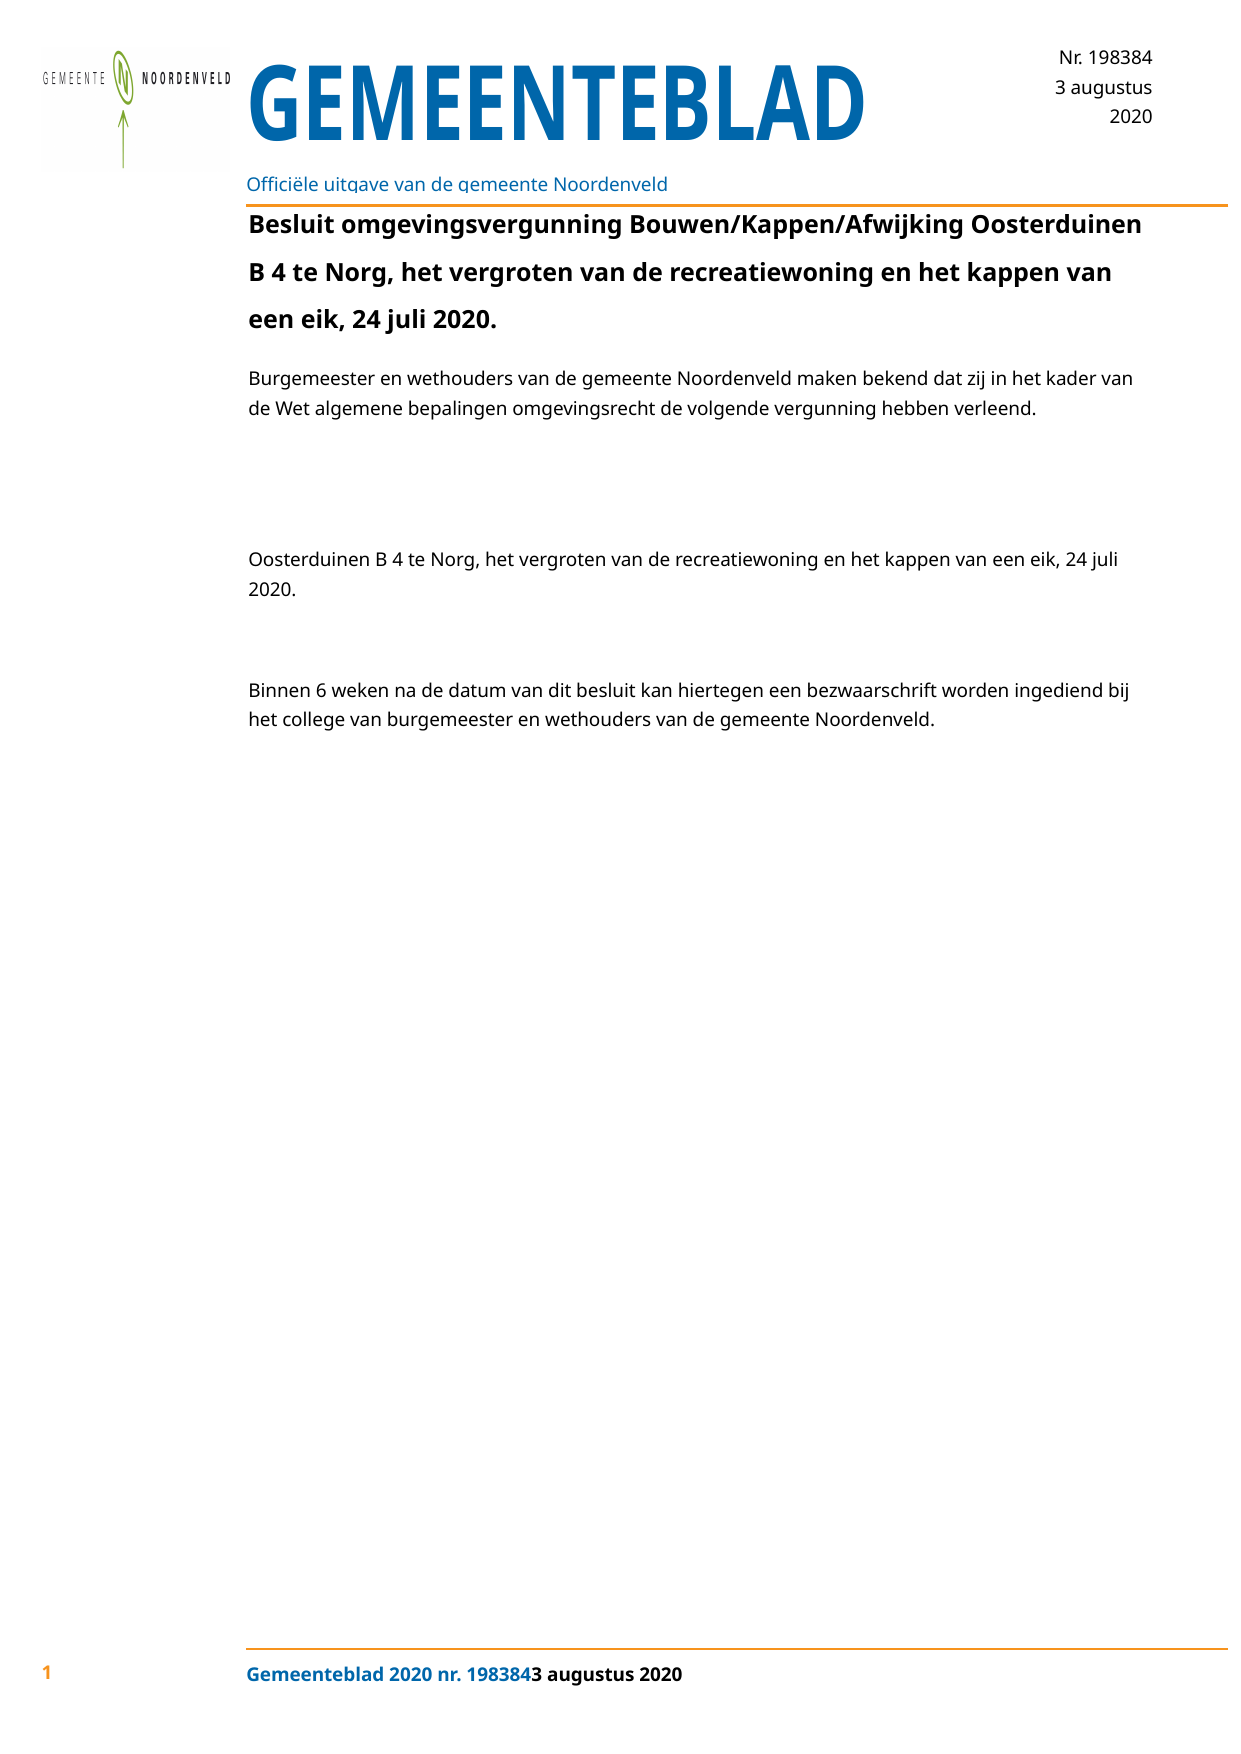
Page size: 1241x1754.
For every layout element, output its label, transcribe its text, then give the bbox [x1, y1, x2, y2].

text Oosterduinen B 4 te Norg, het vergroten van de recreatiewoning en het kappen van een eik, 24 juli 2020. [248, 546, 1152, 602]
picture [41, 47, 231, 172]
text Binnen 6 weken na de datum van dit besluit kan hiertegen een bezwaarschrift worden ingediend bij het college van burgemeester en wethouders van de gemeente Noordenveld. [248, 677, 1152, 732]
text Besluit omgevingsvergunning Bouwen/Kappen/Afwijking Oosterduinen B 4 te Norg, het vergroten van de recreatiewoning en het kappen van een eik, 24 juli 2020. [248, 207, 1152, 336]
text Burgemeester en wethouders van de gemeente Noordenveld maken bekend dat zij in het kader van de Wet algemene bepalingen omgevingsrecht de volgende vergunning hebben verleend. [248, 366, 1152, 421]
